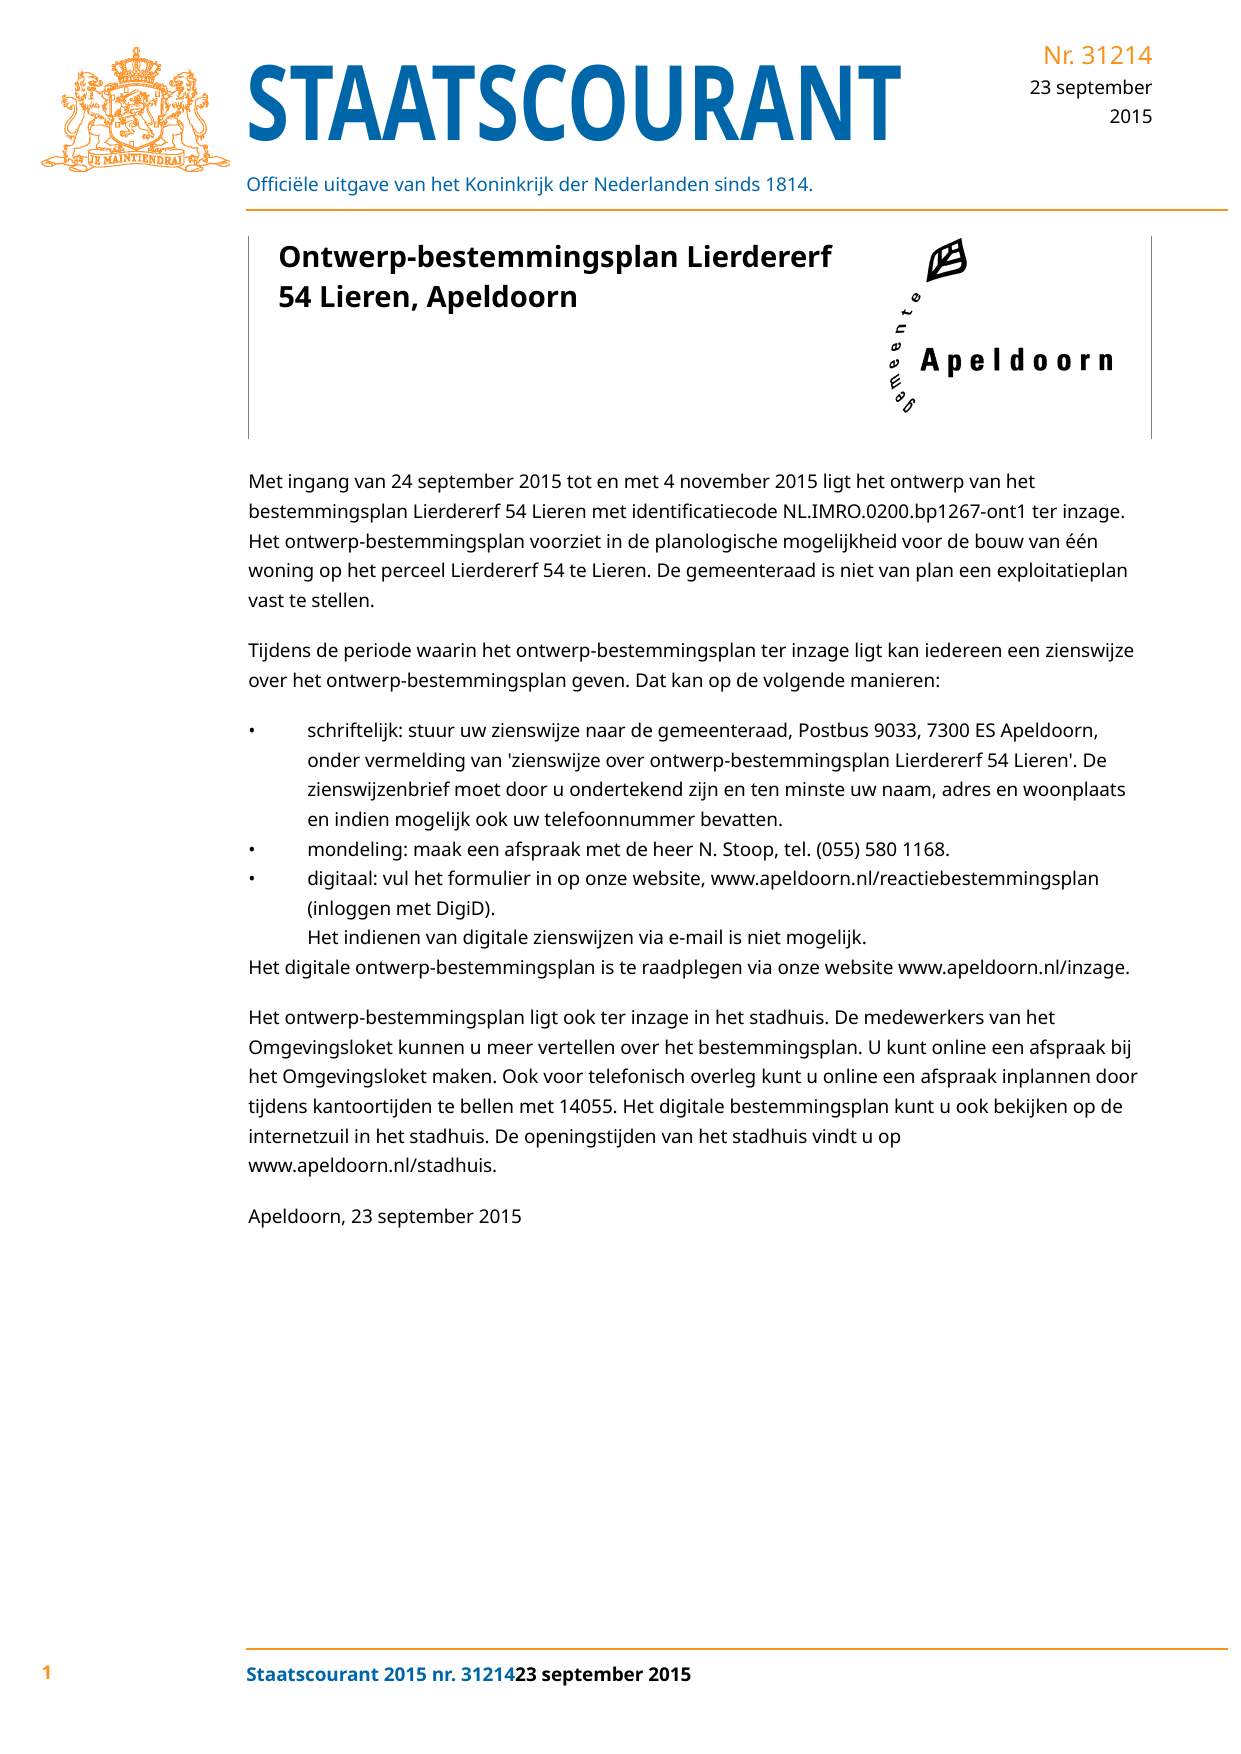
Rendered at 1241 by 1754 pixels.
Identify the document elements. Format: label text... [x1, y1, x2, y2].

list mondeling: maak een afspraak met de heer N. Stoop, tel. (055) 580 1168. [248, 836, 1152, 861]
text Met ingang van 24 september 2015 tot en met 4 november 2015 ligt het ontwerp van het bestemmingsplan Lierdererf 54 Lieren met identificatiecode NL.IMRO.0200.bp1267-ont1 ter inzage. Het ontwerp-bestemmingsplan voorziet in de planologische mogelijkheid voor de bouw van één woning op het perceel Lierdererf 54 te Lieren. De gemeenteraad is niet van plan een exploitatieplan vast te stellen. [248, 469, 1152, 613]
list Het indienen van digitale zienswijzen via e-mail is niet mogelijk. [248, 924, 1152, 950]
table_header [1113, 236, 1151, 413]
list schriftelijk: stuur uw zienswijze naar de gemeenteraad, Postbus 9033, 7300 ES Apeldoorn, onder vermelding van 'zienswijze over ontwerp-bestemmingsplan Lierdererf 54 Lieren'. De zienswijzenbrief moet door u ondertekend zijn en ten minste uw naam, adres en woonplaats en indien mogelijk ook uw telefoonnummer bevatten. [248, 717, 1152, 832]
table_header [850, 414, 1151, 439]
table_header [850, 236, 888, 413]
text Het ontwerp-bestemmingsplan ligt ook ter inzage in het stadhuis. De medewerkers van het Omgevingsloket kunnen u meer vertellen over het bestemmingsplan. U kunt online een afspraak bij het Omgevingsloket maken. Ook voor telefonisch overleg kunt u online een afspraak inplannen door tijdens kantoortijden te bellen met 14055. Het digitale bestemmingsplan kunt u ook bekijken op de internetzuil in het stadhuis. De openingstijden van het stadhuis vindt u op www.apeldoorn.nl/stadhuis. [248, 1004, 1152, 1178]
text Het digitale ontwerp-bestemmingsplan is te raadplegen via onze website www.apeldoorn.nl/inzage. [248, 954, 1152, 980]
text Tijdens de periode waarin het ontwerp-bestemmingsplan ter inzage ligt kan iedereen een zienswijze over het ontwerp-bestemmingsplan geven. Dat kan op de volgende manieren: [248, 637, 1152, 693]
text Apeldoorn, 23 september 2015 [248, 1203, 1152, 1228]
picture [41, 47, 231, 172]
list digitaal: vul het formulier in op onze website, www.apeldoorn.nl/reactiebestemmingsplan (inloggen met DigiD). [248, 865, 1152, 921]
picture [888, 236, 1113, 414]
table_header Ontwerp-bestemmingsplan Lierdererf 54 Lieren, Apeldoorn [249, 236, 850, 439]
